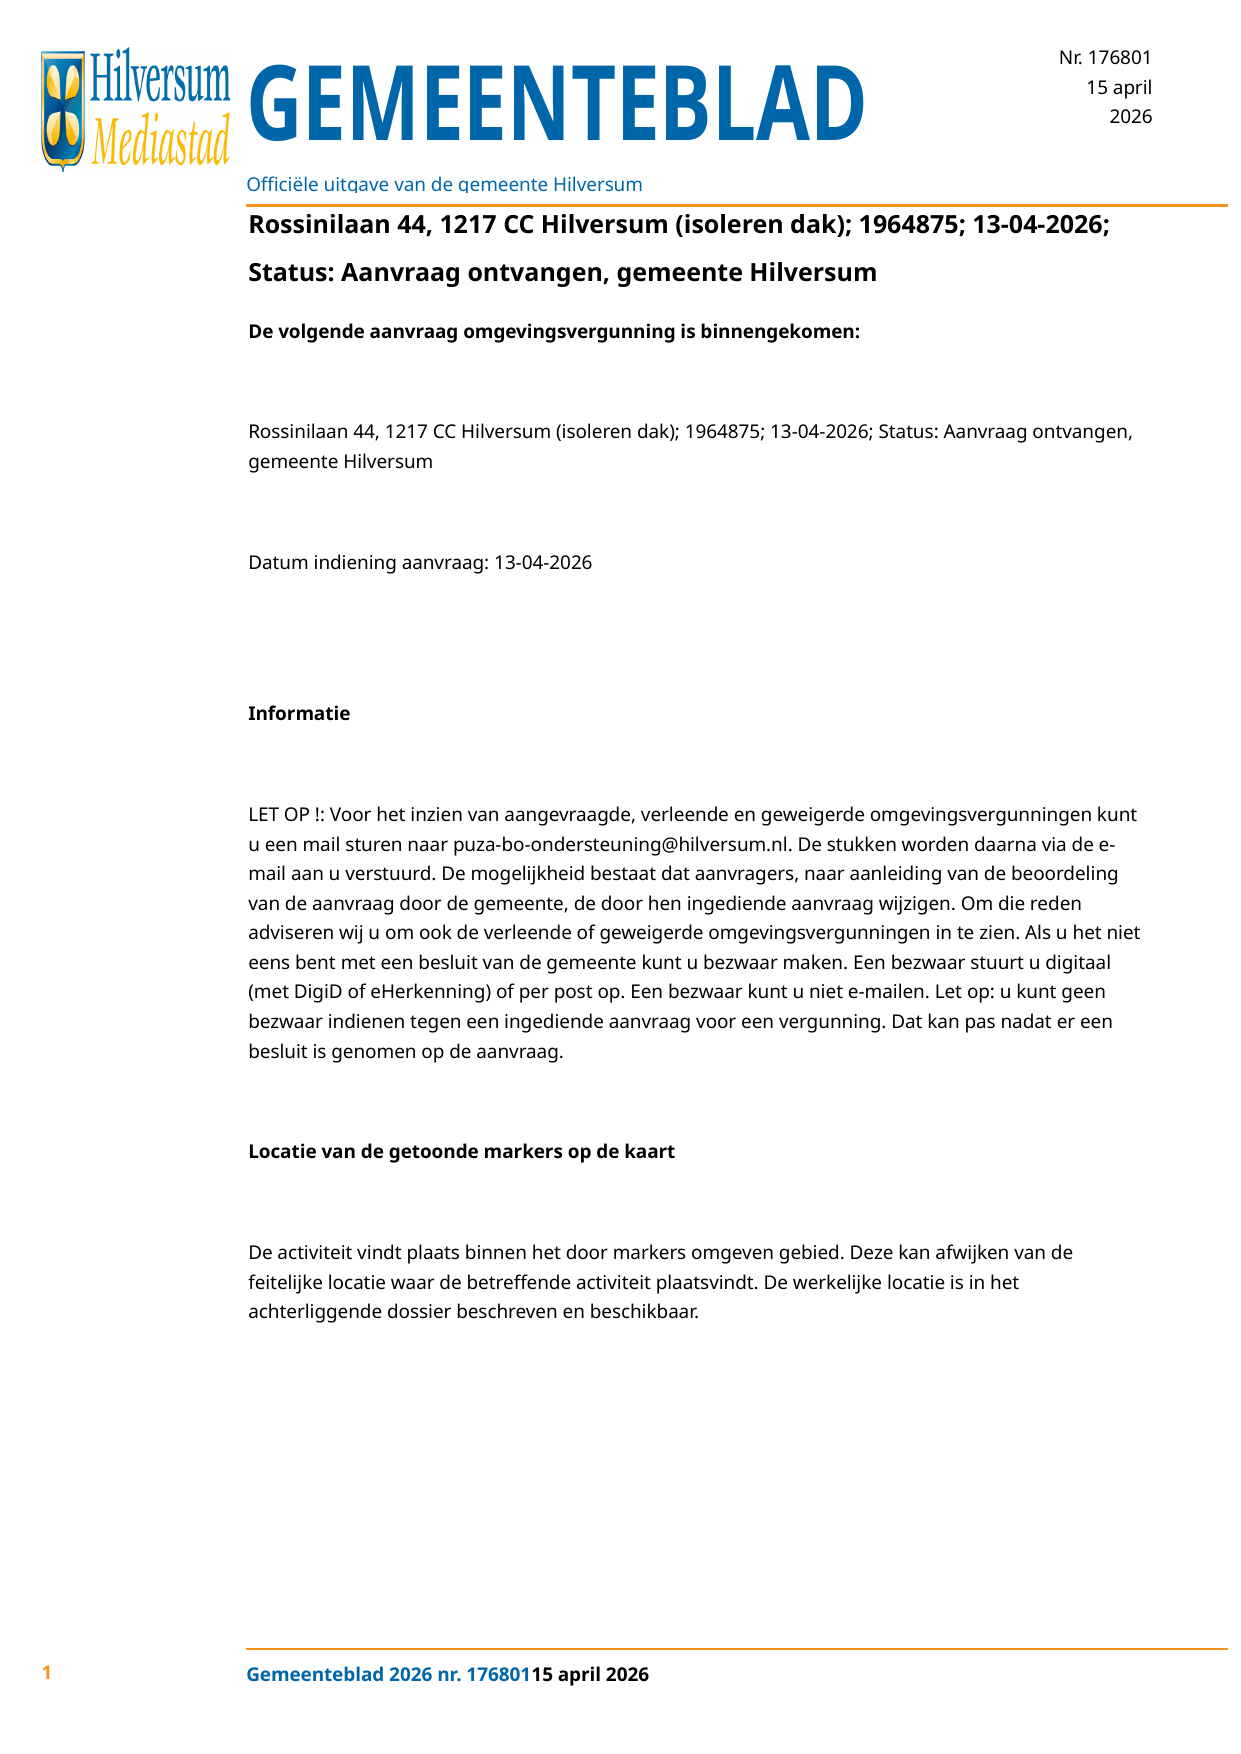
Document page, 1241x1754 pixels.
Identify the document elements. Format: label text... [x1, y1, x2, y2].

text LET OP !: Voor het inzien van aangevraagde, verleende en geweigerde omgevingsvergunningen kunt u een mail sturen naar puza-bo-ondersteuning@hilversum.nl. De stukken worden daarna via de e-mail aan u verstuurd. De mogelijkheid bestaat dat aanvragers, naar aanleiding van de beoordeling van de aanvraag door de gemeente, de door hen ingediende aanvraag wijzigen. Om die reden adviseren wij u om ook de verleende of geweigerde omgevingsvergunningen in te zien. Als u het niet eens bent met een besluit van de gemeente kunt u bezwaar maken. Een bezwaar stuurt u digitaal (met DigiD of eHerkenning) of per post op. Een bezwaar kunt u niet e-mailen. Let op: u kunt geen bezwaar indienen tegen een ingediende aanvraag voor een vergunning. Dat kan pas nadat er een besluit is genomen op de aanvraag. [248, 801, 1152, 1064]
text Rossinilaan 44, 1217 CC Hilversum (isoleren dak); 1964875; 13-04-2026; Status: Aanvraag ontvangen, gemeente Hilversum [248, 419, 1152, 474]
text De volgende aanvraag omgevingsvergunning is binnengekomen: [248, 318, 1152, 344]
text Datum indiening aanvraag: 13-04-2026 [248, 549, 1152, 575]
text Locatie van de getoonde markers op de kaart [248, 1139, 1152, 1164]
text De activiteit vindt plaats binnen het door markers omgeven gebied. Deze kan afwijken van de feitelijke locatie waar de betreffende activiteit plaatsvindt. De werkelijke locatie is in het achterliggende dossier beschreven en beschikbaar. [248, 1239, 1152, 1324]
text Rossinilaan 44, 1217 CC Hilversum (isoleren dak); 1964875; 13-04-2026; Status: Aanvraag ontvangen, gemeente Hilversum [248, 207, 1152, 288]
text Informatie [248, 700, 1152, 726]
picture [41, 47, 231, 172]
